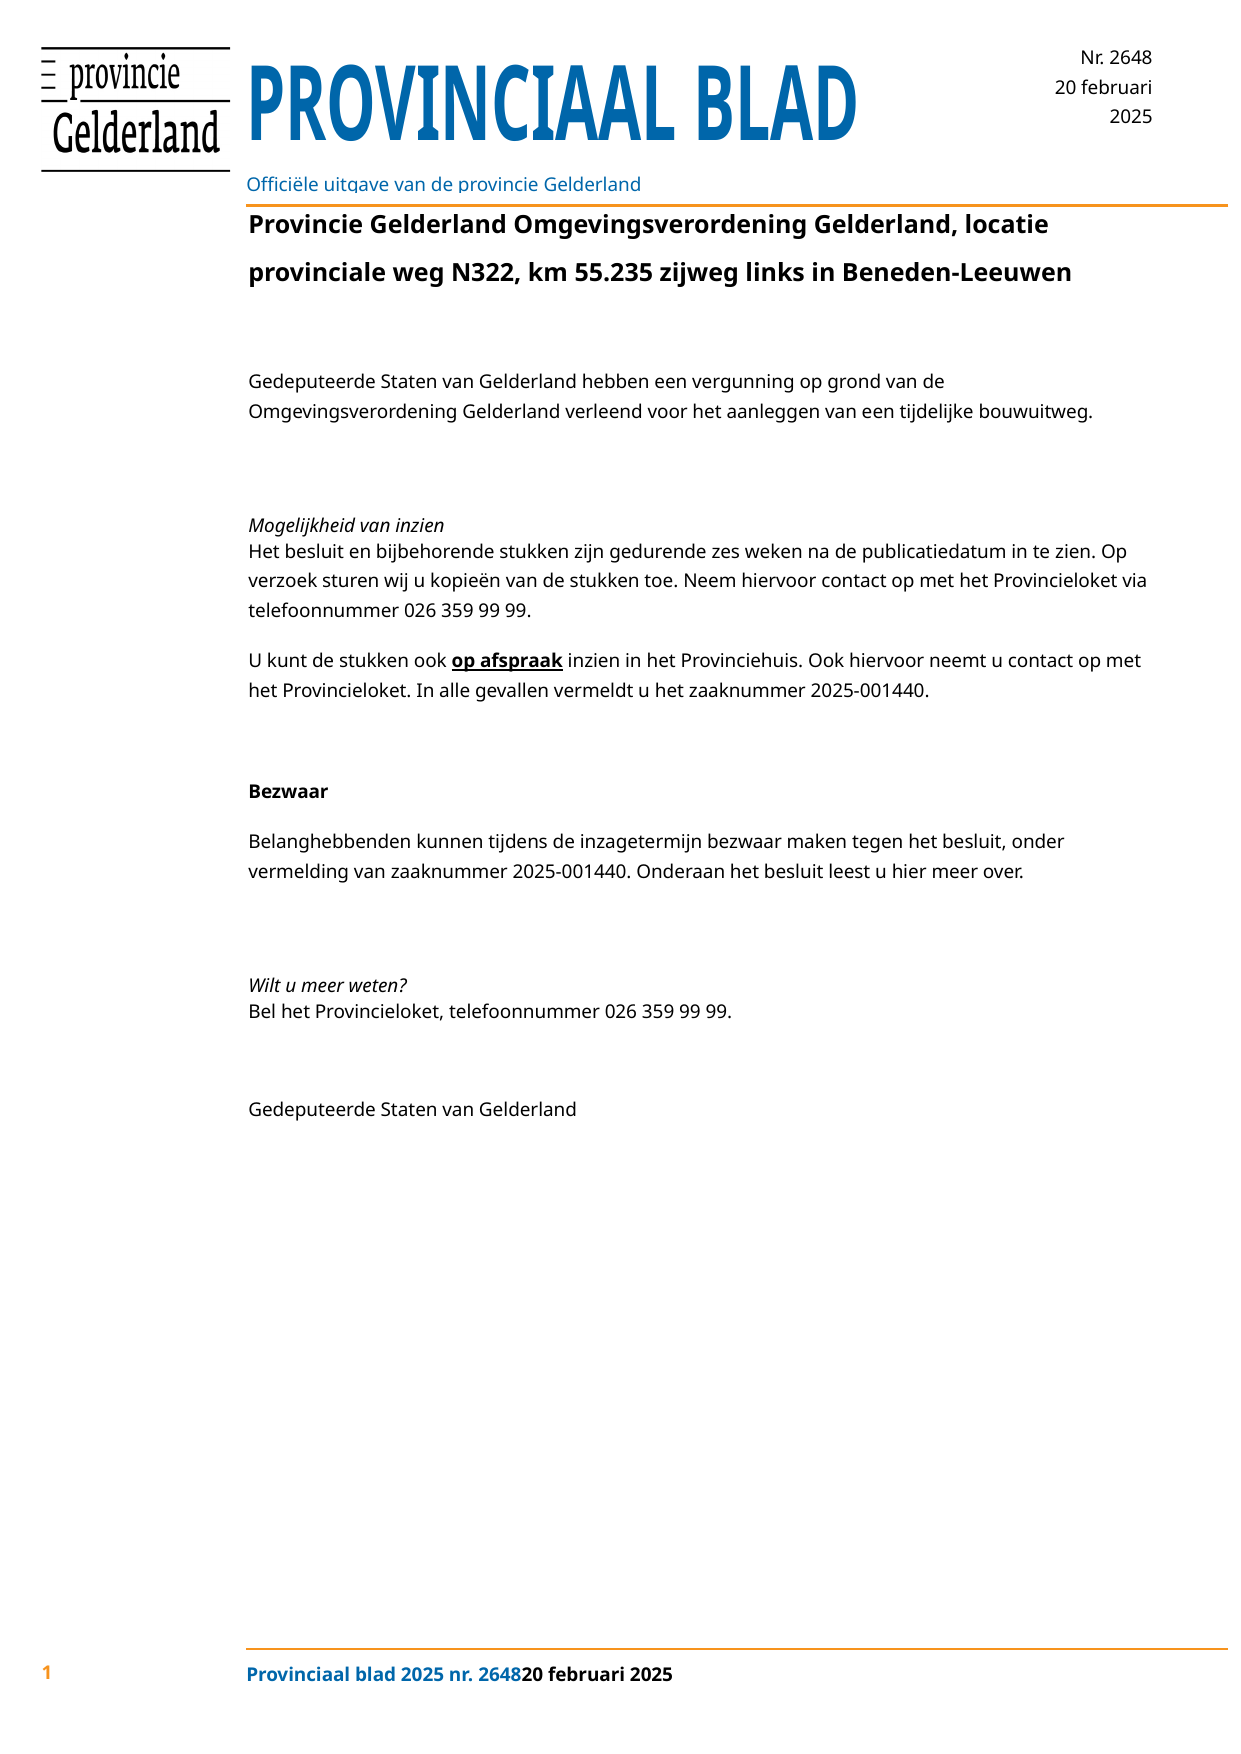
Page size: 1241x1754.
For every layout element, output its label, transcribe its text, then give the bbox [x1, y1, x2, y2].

text U kunt de stukken ook op afspraak inzien in het Provinciehuis. Ook hiervoor neemt u contact op met het Provincieloket. In alle gevallen vermeldt u het zaaknummer 2025-001440. [248, 648, 1152, 703]
text Gedeputeerde Staten van Gelderland [248, 1096, 1152, 1122]
text Bel het Provincieloket, telefoonnummer 026 359 99 99. [248, 998, 1152, 1024]
text Bezwaar [248, 778, 1152, 804]
text Wilt u meer weten? [248, 972, 1152, 998]
text Gedeputeerde Staten van Gelderland hebben een vergunning op grond van de Omgevingsverordening Gelderland verleend voor het aanleggen van een tijdelijke bouwuitweg. [248, 368, 1152, 424]
picture [41, 47, 231, 172]
text Het besluit en bijbehorende stukken zijn gedurende zes weken na de publicatiedatum in te zien. Op verzoek sturen wij u kopieën van de stukken toe. Neem hiervoor contact op met het Provincieloket via telefoonnummer 026 359 99 99. [248, 538, 1152, 623]
text Belanghebbenden kunnen tijdens de inzagetermijn bezwaar maken tegen het besluit, onder vermelding van zaaknummer 2025-001440. Onderaan het besluit leest u hier meer over. [248, 828, 1152, 884]
text Provincie Gelderland Omgevingsverordening Gelderland, locatie provinciale weg N322, km 55.235 zijweg links in Beneden-Leeuwen [248, 207, 1152, 288]
text Mogelijkheid van inzien [248, 512, 1152, 538]
